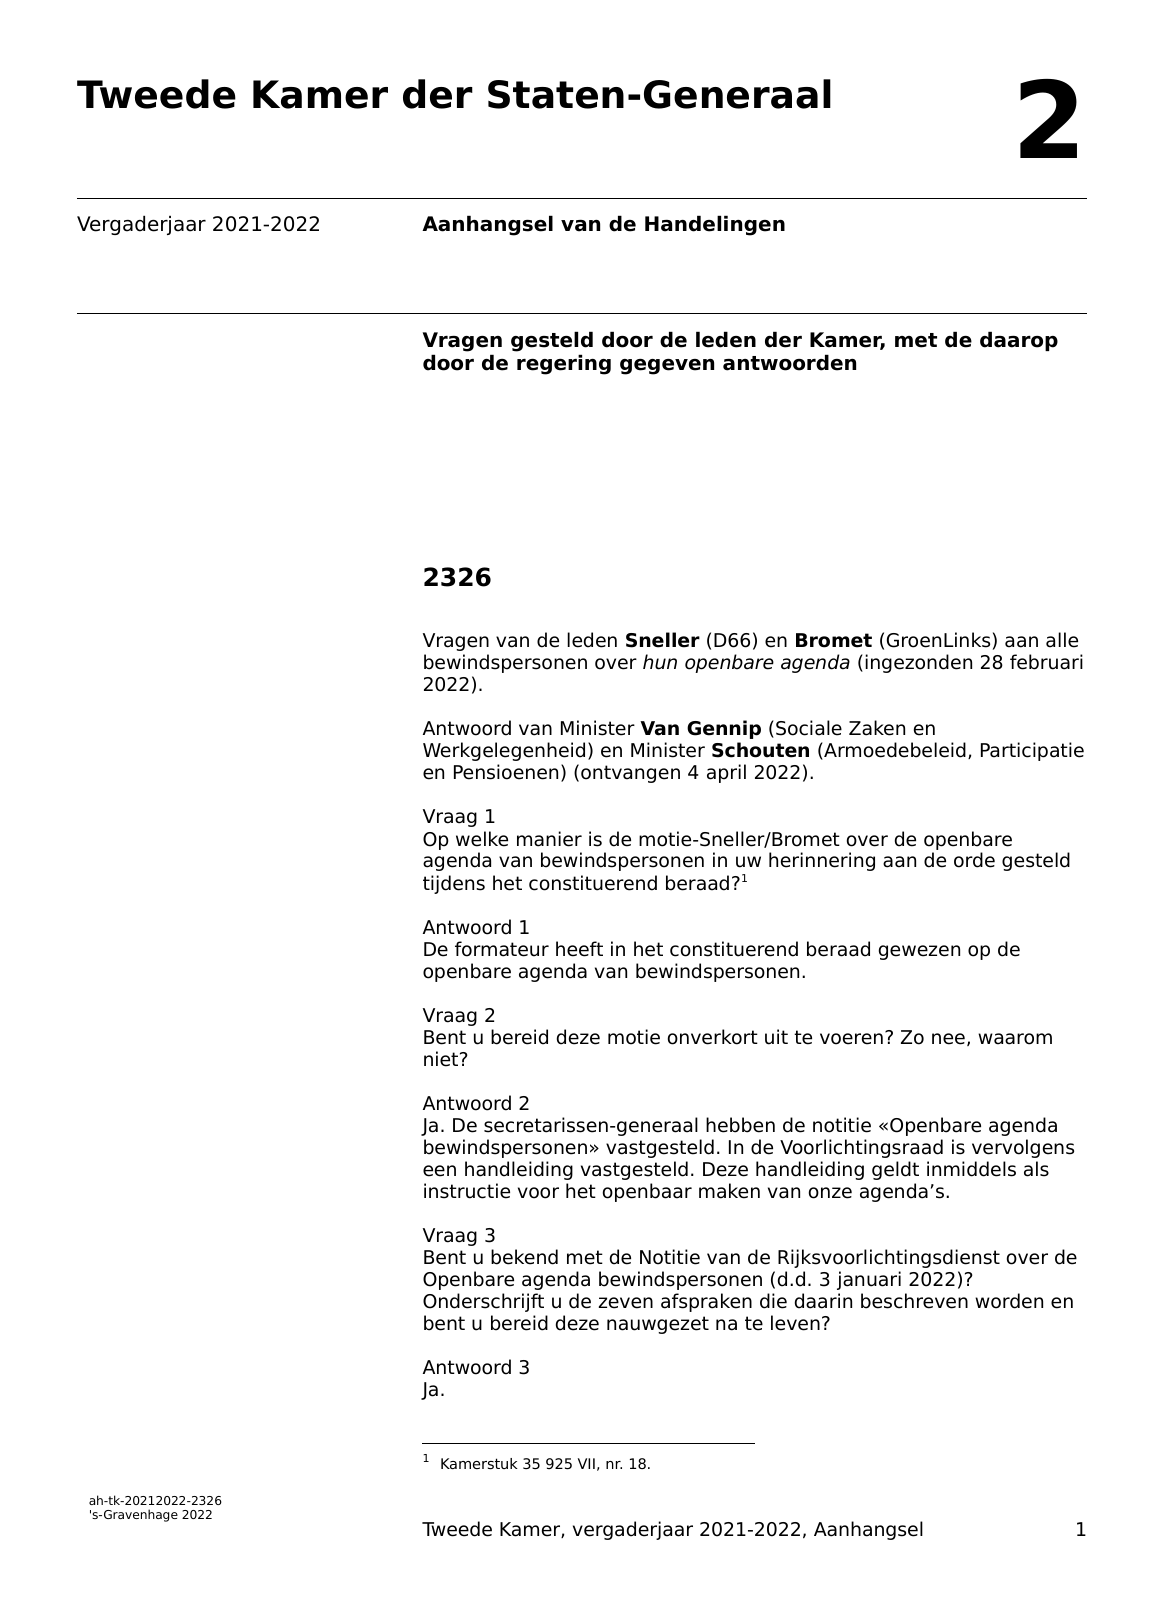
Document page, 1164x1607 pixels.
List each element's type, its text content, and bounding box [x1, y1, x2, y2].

text Vraag 1 [422, 806, 1087, 828]
table_header Tweede Kamer der Staten-Generaal [77, 59, 886, 198]
table_cell Vergaderjaar 2021-2022 [77, 199, 422, 313]
text Antwoord 2 [422, 1093, 1087, 1115]
text Bent u bekend met de Notitie van de Rijksvoorlichtingsdienst over de Openbare agenda bewindspersonen (d.d. 3 januari 2022)? Onderschrijft u de zeven afspraken die daarin beschreven worden en bent u bereid deze nauwgezet na te leven? [422, 1247, 1087, 1335]
text Vraag 3 [422, 1225, 1087, 1247]
text Antwoord 1 [422, 917, 1087, 938]
text 2326 [422, 563, 1087, 592]
text Ja. [422, 1379, 1087, 1401]
text Vraag 2 [422, 1005, 1087, 1027]
table_cell Vragen gesteld door de leden der Kamer, met de daarop door de regering gegeven antwoorden [422, 314, 1087, 375]
table_header 2 [886, 59, 1087, 198]
text Ja. De secretarissen-generaal hebben de notitie «Openbare agenda bewindspersonen» vastgesteld. In de Voorlichtingsraad is vervolgens een handleiding vastgesteld. Deze handleiding geldt inmiddels als instructie voor het openbaar maken van onze agenda’s. [422, 1115, 1087, 1203]
table_cell [77, 314, 422, 375]
text ah-tk-20212022-2326 [88, 1494, 323, 1508]
text Antwoord van Minister Van Gennip (Sociale Zaken en Werkgelegenheid) en Minister Schouten (Armoedebeleid, Participatie en Pensioenen) (ontvangen 4 april 2022). [422, 718, 1087, 784]
text 's-Gravenhage 2022 [88, 1508, 323, 1522]
text Antwoord 3 [422, 1357, 1087, 1379]
text Bent u bereid deze motie onverkort uit te voeren? Zo nee, waarom niet? [422, 1027, 1087, 1071]
text De formateur heeft in het constituerend beraad gewezen op de openbare agenda van bewindspersonen. [422, 938, 1087, 982]
text Vragen van de leden Sneller (D66) en Bromet (GroenLinks) aan alle bewindspersonen over hun openbare agenda (ingezonden 28 februari 2022). [422, 630, 1087, 696]
table_cell Aanhangsel van de Handelingen [422, 199, 1087, 313]
text Kamerstuk 35 925 VII, nr. 18. [422, 1452, 1087, 1474]
text Op welke manier is de motie-Sneller/Bromet over de openbare agenda van bewindspersonen in uw herinnering aan de orde gesteld tijdens het constituerend beraad? [422, 828, 1087, 894]
